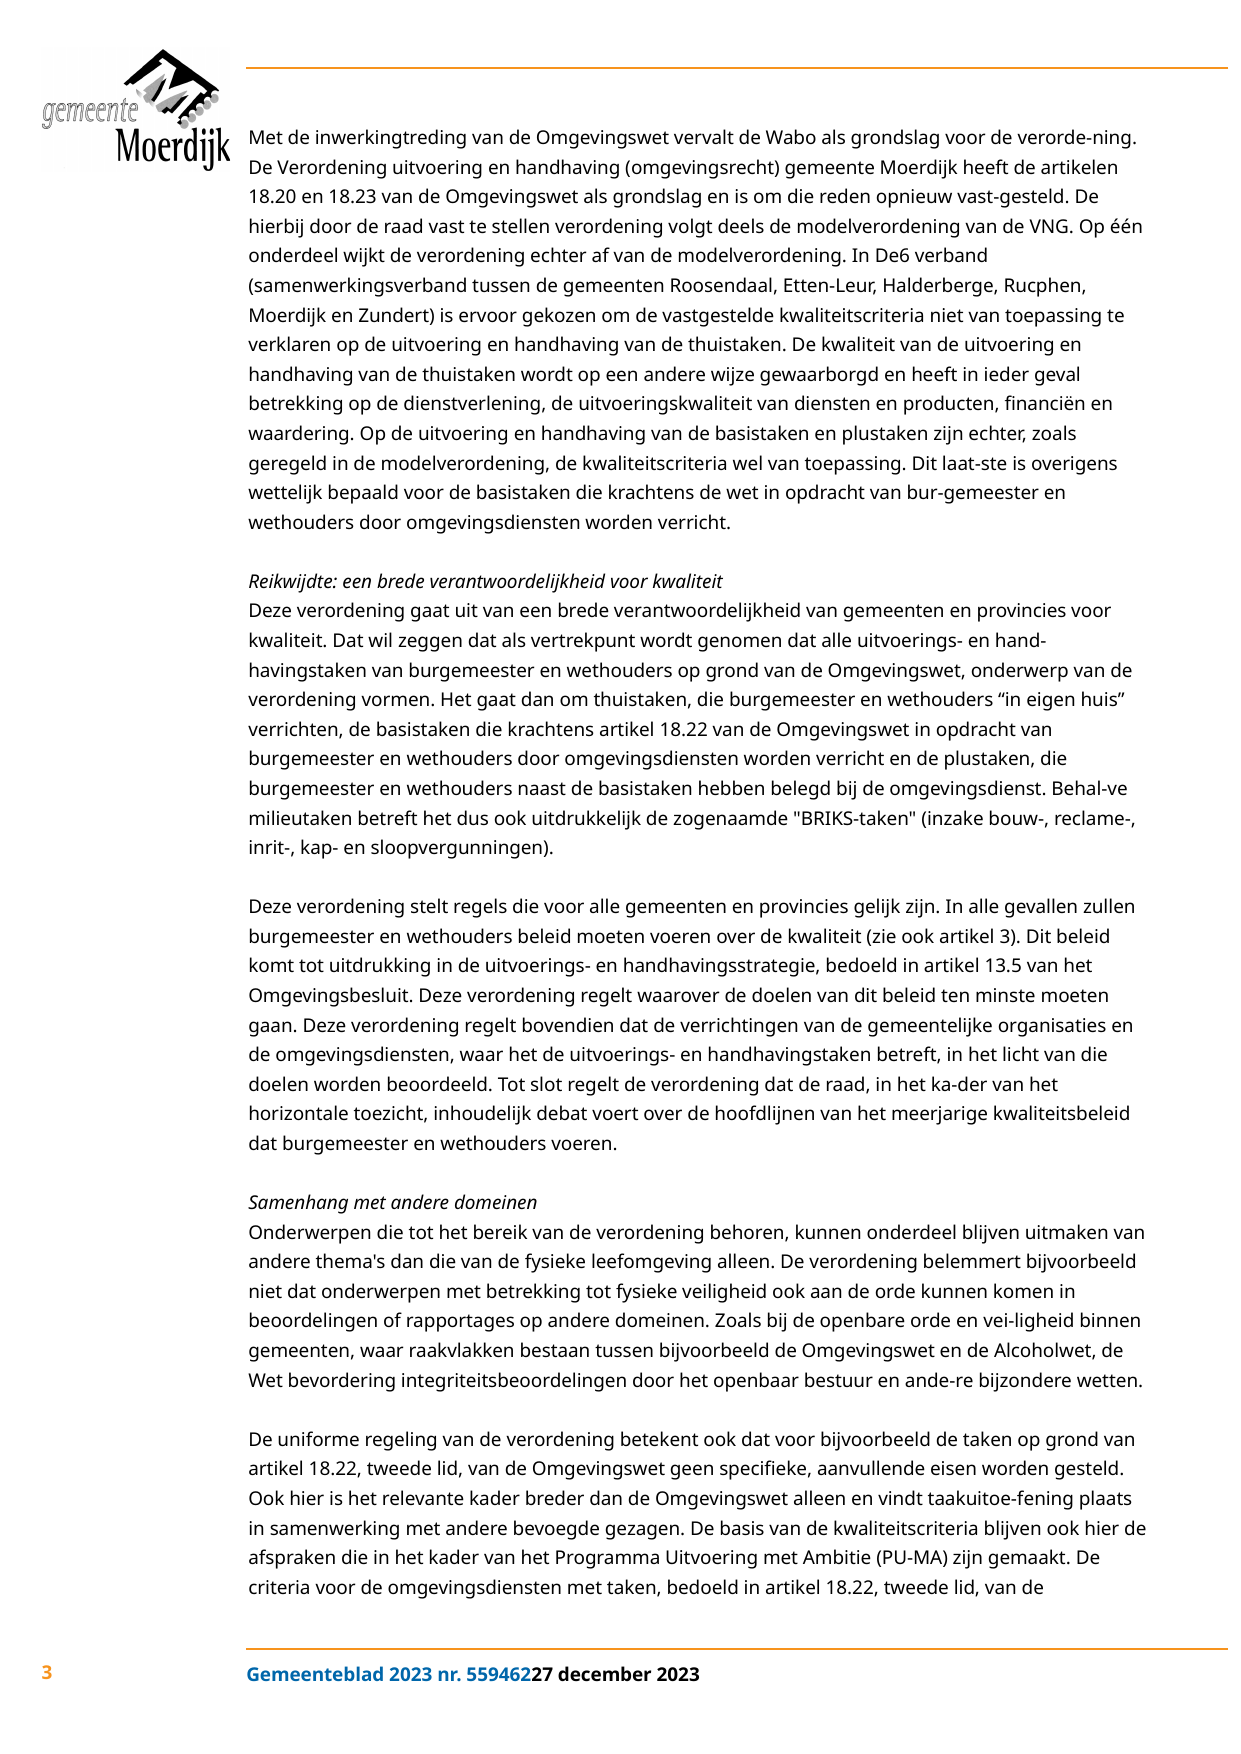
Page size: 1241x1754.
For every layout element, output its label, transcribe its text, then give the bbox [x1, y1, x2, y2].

text De uniforme regeling van de verordening betekent ook dat voor bijvoorbeeld de taken op grond van artikel 18.22, tweede lid, van de Omgevingswet geen specifieke, aanvullende eisen worden gesteld. Ook hier is het relevante kader breder dan de Omgevingswet alleen en vindt taakuitoe-fening plaats in samenwerking met andere bevoegde gezagen. De basis van de kwaliteitscriteria blijven ook hier de afspraken die in het kader van het Programma Uitvoering met Ambitie (PU-MA) zijn gemaakt. De criteria voor de omgevingsdiensten met taken, bedoeld in artikel 18.22, tweede lid, van de [248, 1426, 1152, 1600]
text Deze verordening stelt regels die voor alle gemeenten en provincies gelijk zijn. In alle gevallen zullen burgemeester en wethouders beleid moeten voeren over de kwaliteit (zie ook artikel 3). Dit beleid komt tot uitdrukking in de uitvoerings- en handhavingsstrategie, bedoeld in artikel 13.5 van het Omgevingsbesluit. Deze verordening regelt waarover de doelen van dit beleid ten minste moeten gaan. Deze verordening regelt bovendien dat de verrichtingen van de gemeentelijke organisaties en de omgevingsdiensten, waar het de uitvoerings- en handhavingstaken betreft, in het licht van die doelen worden beoordeeld. Tot slot regelt de verordening dat de raad, in het ka-der van het horizontale toezicht, inhoudelijk debat voert over de hoofdlijnen van het meerjarige kwaliteitsbeleid dat burgemeester en wethouders voeren. [248, 893, 1152, 1156]
picture [41, 47, 231, 172]
text Onderwerpen die tot het bereik van de verordening behoren, kunnen onderdeel blijven uitmaken van andere thema's dan die van de fysieke leefomgeving alleen. De verordening belemmert bijvoorbeeld niet dat onderwerpen met betrekking tot fysieke veiligheid ook aan de orde kunnen komen in beoordelingen of rapportages op andere domeinen. Zoals bij de openbare orde en vei-ligheid binnen gemeenten, waar raakvlakken bestaan tussen bijvoorbeeld de Omgevingswet en de Alcoholwet, de Wet bevordering integriteitsbeoordelingen door het openbaar bestuur en ande-re bijzondere wetten. [248, 1219, 1152, 1393]
text Samenhang met andere domeinen [248, 1189, 1152, 1215]
text Met de inwerkingtreding van de Omgevingswet vervalt de Wabo als grondslag voor de verorde-ning. De Verordening uitvoering en handhaving (omgevingsrecht) gemeente Moerdijk heeft de artikelen 18.20 en 18.23 van de Omgevingswet als grondslag en is om die reden opnieuw vast-gesteld. De hierbij door de raad vast te stellen verordening volgt deels de modelverordening van de VNG. Op één onderdeel wijkt de verordening echter af van de modelverordening. In De6 verband (samenwerkingsverband tussen de gemeenten Roosendaal, Etten-Leur, Halderberge, Rucphen, Moerdijk en Zundert) is ervoor gekozen om de vastgestelde kwaliteitscriteria niet van toepassing te verklaren op de uitvoering en handhaving van de thuistaken. De kwaliteit van de uitvoering en handhaving van de thuistaken wordt op een andere wijze gewaarborgd en heeft in ieder geval betrekking op de dienstverlening, de uitvoeringskwaliteit van diensten en producten, financiën en waardering. Op de uitvoering en handhaving van de basistaken en plustaken zijn echter, zoals geregeld in de modelverordening, de kwaliteitscriteria wel van toepassing. Dit laat-ste is overigens wettelijk bepaald voor de basistaken die krachtens de wet in opdracht van bur-gemeester en wethouders door omgevingsdiensten worden verricht. [248, 124, 1152, 535]
text Reikwijdte: een brede verantwoordelijkheid voor kwaliteit [248, 568, 1152, 594]
text Deze verordening gaat uit van een brede verantwoordelijkheid van gemeenten en provincies voor kwaliteit. Dat wil zeggen dat als vertrekpunt wordt genomen dat alle uitvoerings- en hand-havingstaken van burgemeester en wethouders op grond van de Omgevingswet, onderwerp van de verordening vormen. Het gaat dan om thuistaken, die burgemeester en wethouders “in eigen huis” verrichten, de basistaken die krachtens artikel 18.22 van de Omgevingswet in opdracht van burgemeester en wethouders door omgevingsdiensten worden verricht en de plustaken, die burgemeester en wethouders naast de basistaken hebben belegd bij de omgevingsdienst. Behal-ve milieutaken betreft het dus ook uitdrukkelijk de zogenaamde "BRIKS-taken" (inzake bouw-, reclame-, inrit-, kap- en sloopvergunningen). [248, 598, 1152, 860]
